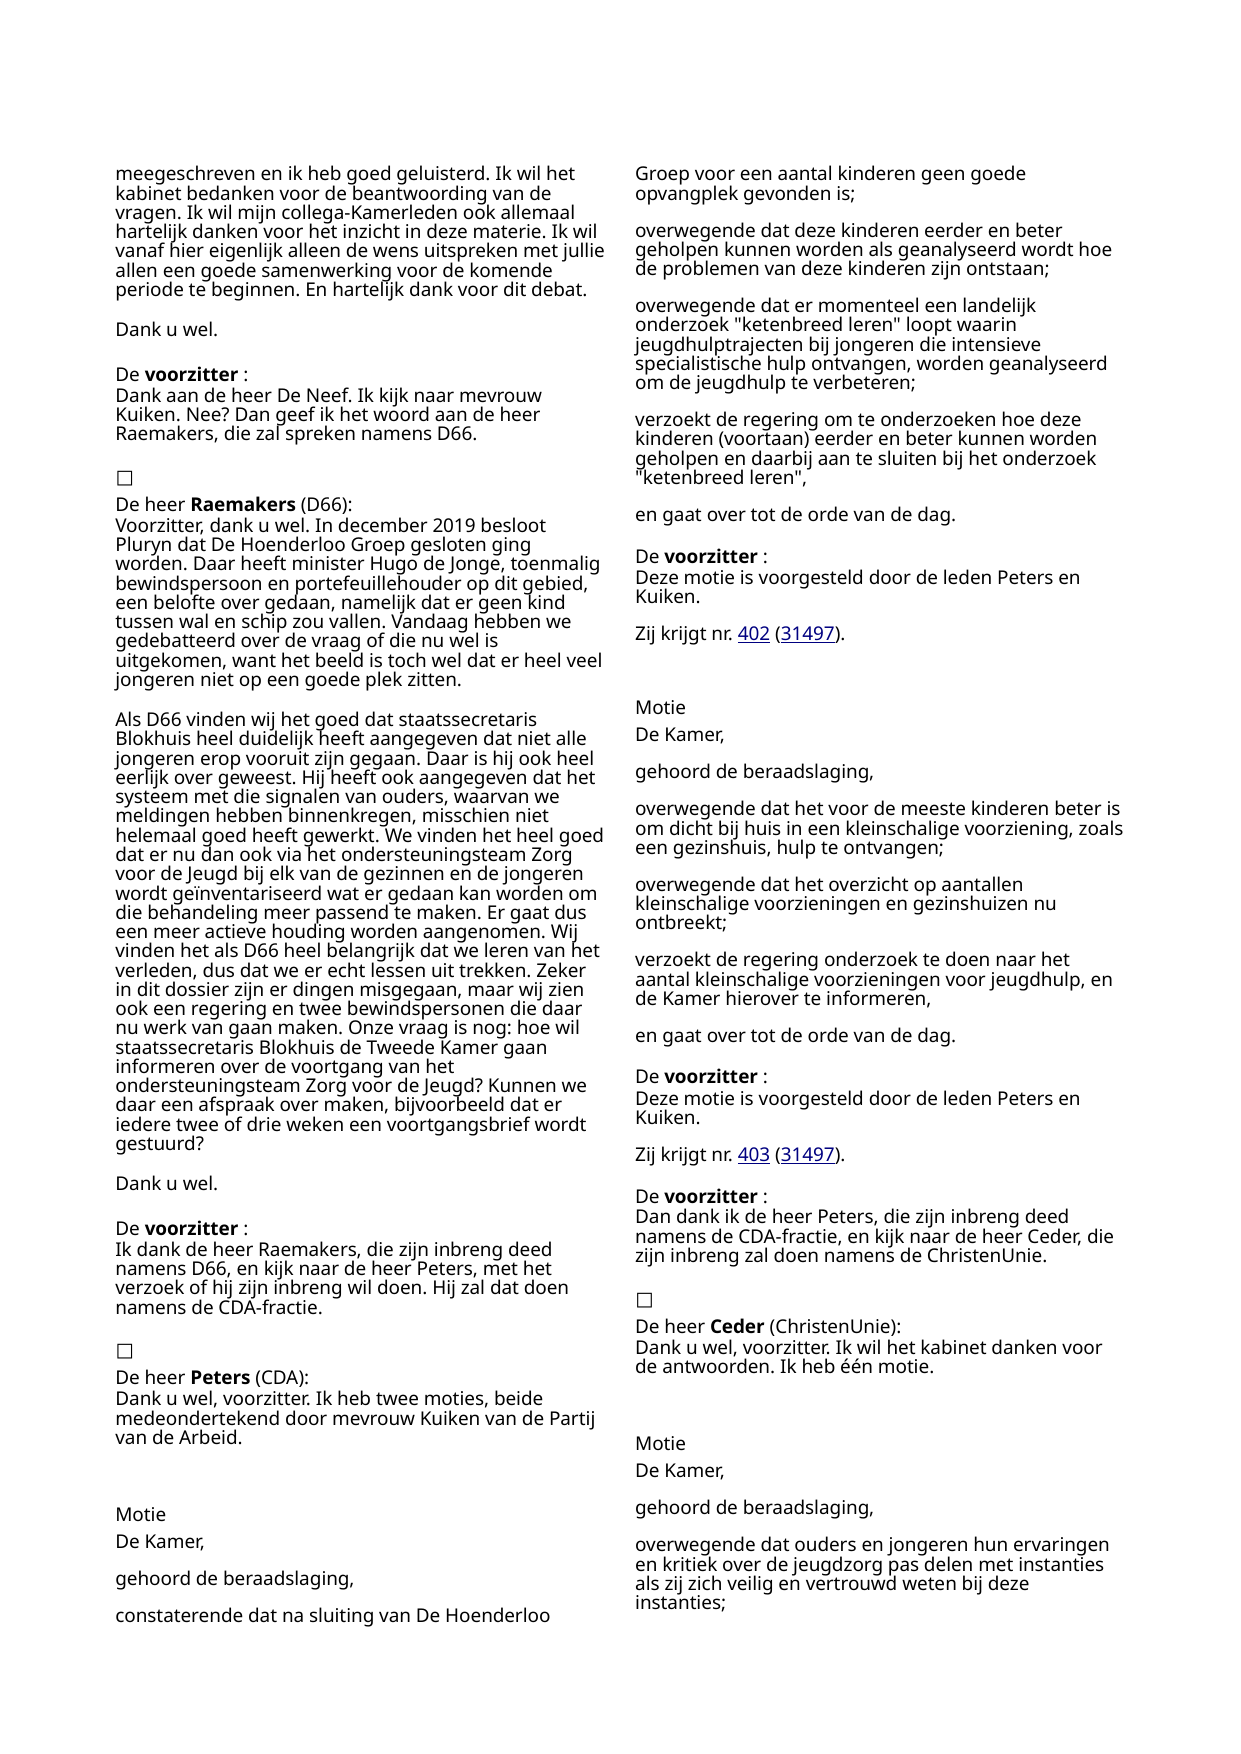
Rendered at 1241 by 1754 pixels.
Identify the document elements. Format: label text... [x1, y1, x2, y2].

text meegeschreven en ik heb goed geluisterd. Ik wil het kabinet bedanken voor de beantwoording van de vragen. Ik wil mijn collega-Kamerleden ook allemaal hartelijk danken voor het inzicht in deze materie. Ik wil vanaf hier eigenlijk alleen de wens uitspreken met jullie allen een goede samenwerking voor de komende periode te beginnen. En hartelijk dank voor dit debat. [115, 165, 605, 300]
text Dank u wel. [115, 321, 605, 340]
text ⬜ [115, 1339, 605, 1364]
text De heer Peters (CDA): [115, 1364, 605, 1390]
text overwegende dat deze kinderen eerder en beter geholpen kunnen worden als geanalyseerd wordt hoe de problemen van deze kinderen zijn ontstaan; [635, 222, 1125, 279]
text Dank u wel. [115, 1175, 605, 1194]
text gehoord de beraadslaging, [115, 1570, 605, 1589]
text overwegende dat het overzicht op aantallen kleinschalige voorzieningen en gezinshuizen nu ontbreekt; [635, 876, 1125, 933]
text De heer Ceder (ChristenUnie): [635, 1313, 1125, 1339]
text De voorzitter : [635, 1183, 1125, 1208]
text Motie [635, 1431, 1125, 1456]
text gehoord de beraadslaging, [635, 1499, 1125, 1518]
text overwegende dat ouders en jongeren hun ervaringen en kritiek over de jeugdzorg pas delen met instanties als zij zich veilig en vertrouwd weten bij deze instanties; [635, 1536, 1125, 1613]
text Dank u wel, voorzitter. Ik wil het kabinet danken voor de antwoorden. Ik heb één motie. [635, 1339, 1125, 1377]
text Zij krijgt nr. 402 (31497). [635, 625, 1125, 644]
text De voorzitter : [635, 543, 1125, 569]
text De voorzitter : [635, 1064, 1125, 1089]
text Deze motie is voorgesteld door de leden Peters en Kuiken. [635, 1089, 1125, 1128]
text en gaat over tot de orde van de dag. [635, 1027, 1125, 1046]
text en gaat over tot de orde van de dag. [635, 506, 1125, 525]
text overwegende dat er momenteel een landelijk onderzoek "ketenbreed leren" loopt waarin jeugdhulptrajecten bij jongeren die intensieve specialistische hulp ontvangen, worden geanalyseerd om de jeugdhulp te verbeteren; [635, 297, 1125, 393]
text overwegende dat het voor de meeste kinderen beter is om dicht bij huis in een kleinschalige voorziening, zoals een gezinshuis, hulp te ontvangen; [635, 800, 1125, 858]
text De voorzitter : [115, 361, 605, 387]
text gehoord de beraadslaging, [635, 763, 1125, 782]
text verzoekt de regering onderzoek te doen naar het aantal kleinschalige voorzieningen voor jeugdhulp, en de Kamer hierover te informeren, [635, 951, 1125, 1009]
text ⬜ [115, 465, 605, 491]
text Zij krijgt nr. 403 (31497). [635, 1146, 1125, 1165]
text Ik dank de heer Raemakers, die zijn inbreng deed namens D66, en kijk naar de heer Peters, met het verzoek of hij zijn inbreng wil doen. Hij zal dat doen namens de CDA-fractie. [115, 1241, 605, 1318]
text De voorzitter : [115, 1215, 605, 1241]
text Voorzitter, dank u wel. In december 2019 besloot Pluryn dat De Hoenderloo Groep gesloten ging worden. Daar heeft minister Hugo de Jonge, toenmalig bewindspersoon en portefeuillehouder op dit gebied, een belofte over gedaan, namelijk dat er geen kind tussen wal en schip zou vallen. Vandaag hebben we gedebatteerd over de vraag of die nu wel is uitgekomen, want het beeld is toch wel dat er heel veel jongeren niet op een goede plek zitten. [115, 517, 605, 690]
text constaterende dat na sluiting van De Hoenderloo [115, 1607, 605, 1626]
text verzoekt de regering om te onderzoeken hoe deze kinderen (voortaan) eerder en beter kunnen worden geholpen en daarbij aan te sluiten bij het onderzoek "ketenbreed leren", [635, 411, 1125, 488]
text De heer Raemakers (D66): [115, 491, 605, 517]
text ⬜ [635, 1287, 1125, 1313]
text De Kamer, [635, 726, 1125, 746]
text Dank aan de heer De Neef. Ik kijk naar mevrouw Kuiken. Nee? Dan geef ik het woord aan de heer Raemakers, die zal spreken namens D66. [115, 387, 605, 444]
text Dan dank ik de heer Peters, die zijn inbreng deed namens de CDA-fractie, en kijk naar de heer Ceder, die zijn inbreng zal doen namens de ChristenUnie. [635, 1208, 1125, 1266]
text Als D66 vinden wij het goed dat staatssecretaris Blokhuis heel duidelijk heeft aangegeven dat niet alle jongeren erop vooruit zijn gegaan. Daar is hij ook heel eerlijk over geweest. Hij heeft ook aangegeven dat het systeem met die signalen van ouders, waarvan we meldingen hebben binnenkregen, misschien niet helemaal goed heeft gewerkt. We vinden het heel goed dat er nu dan ook via het ondersteuningsteam Zorg voor de Jeugd bij elk van de gezinnen en de jongeren wordt geïnventariseerd wat er gedaan kan worden om die behandeling meer passend te maken. Er gaat dus een meer actieve houding worden aangenomen. Wij vinden het als D66 heel belangrijk dat we leren van het verleden, dus dat we er echt lessen uit trekken. Zeker in dit dossier zijn er dingen misgegaan, maar wij zien ook een regering en twee bewindspersonen die daar nu werk van gaan maken. Onze vraag is nog: hoe wil staatssecretaris Blokhuis de Tweede Kamer gaan informeren over de voortgang van het ondersteuningsteam Zorg voor de Jeugd? Kunnen we daar een afspraak over maken, bijvoorbeeld dat er iedere twee of drie weken een voortgangsbrief wordt gestuurd? [115, 711, 605, 1154]
text Groep voor een aantal kinderen geen goede opvangplek gevonden is; [635, 165, 1125, 204]
text De Kamer, [635, 1462, 1125, 1482]
text Motie [635, 694, 1125, 720]
text Motie [115, 1501, 605, 1527]
text Dank u wel, voorzitter. Ik heb twee moties, beide medeondertekend door mevrouw Kuiken van de Partij van de Arbeid. [115, 1390, 605, 1448]
text Deze motie is voorgesteld door de leden Peters en Kuiken. [635, 569, 1125, 607]
text De Kamer, [115, 1533, 605, 1552]
